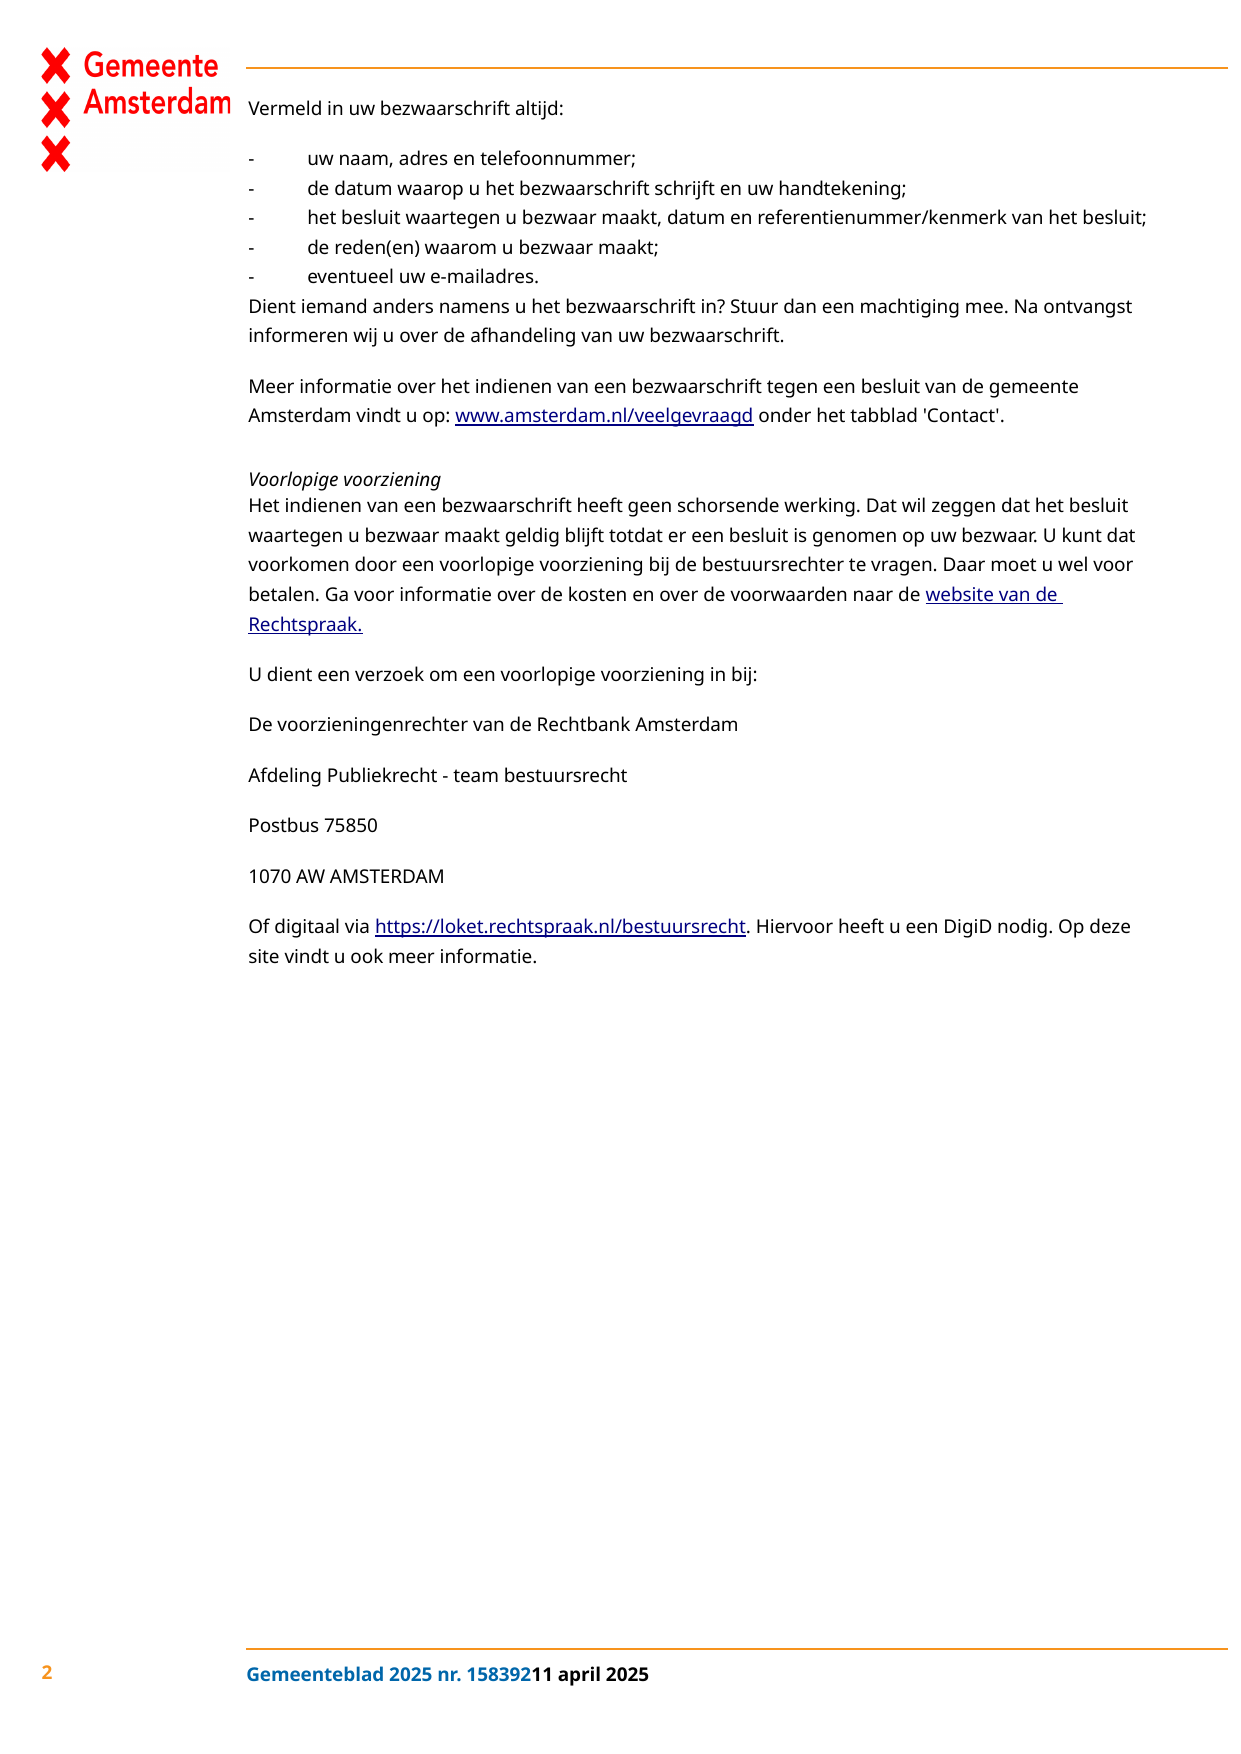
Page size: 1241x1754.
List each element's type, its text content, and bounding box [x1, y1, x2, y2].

list de reden(en) waarom u bezwaar maakt; [248, 234, 1152, 260]
text Afdeling Publiekrecht - team bestuursrecht [248, 762, 1152, 788]
text De voorzieningenrechter van de Rechtbank Amsterdam [248, 712, 1152, 737]
text Het indienen van een bezwaarschrift heeft geen schorsende werking. Dat wil zeggen dat het besluit waartegen u bezwaar maakt geldig blijft totdat er een besluit is genomen op uw bezwaar. U kunt dat voorkomen door een voorlopige voorziening bij de bestuursrechter te vragen. Daar moet u wel voor betalen. Ga voor informatie over de kosten en over de voorwaarden naar de website van de Rechtspraak. [248, 492, 1152, 636]
text 1070 AW AMSTERDAM [248, 863, 1152, 888]
picture [41, 47, 231, 172]
list het besluit waartegen u bezwaar maakt, datum en referentienummer/kenmerk van het besluit; [248, 204, 1152, 230]
list uw naam, adres en telefoonnummer; [248, 145, 1152, 171]
text Postbus 75850 [248, 812, 1152, 838]
text Voorlopige voorziening [248, 467, 1152, 492]
text Of digitaal via https://loket.rechtspraak.nl/bestuursrecht. Hiervoor heeft u een DigiD nodig. Op deze site vindt u ook meer informatie. [248, 913, 1152, 968]
text Dient iemand anders namens u het bezwaarschrift in? Stuur dan een machtiging mee. Na ontvangst informeren wij u over de afhandeling van uw bezwaarschrift. [248, 293, 1152, 348]
text Vermeld in uw bezwaarschrift altijd: [248, 95, 1152, 121]
text Meer informatie over het indienen van een bezwaarschrift tegen een besluit van de gemeente Amsterdam vindt u op: www.amsterdam.nl/veelgevraagd onder het tabblad 'Contact'. [248, 373, 1152, 428]
list de datum waarop u het bezwaarschrift schrijft en uw handtekening; [248, 175, 1152, 201]
text U dient een verzoek om een voorlopige voorziening in bij: [248, 661, 1152, 687]
list eventueel uw e-mailadres. [248, 263, 1152, 289]
